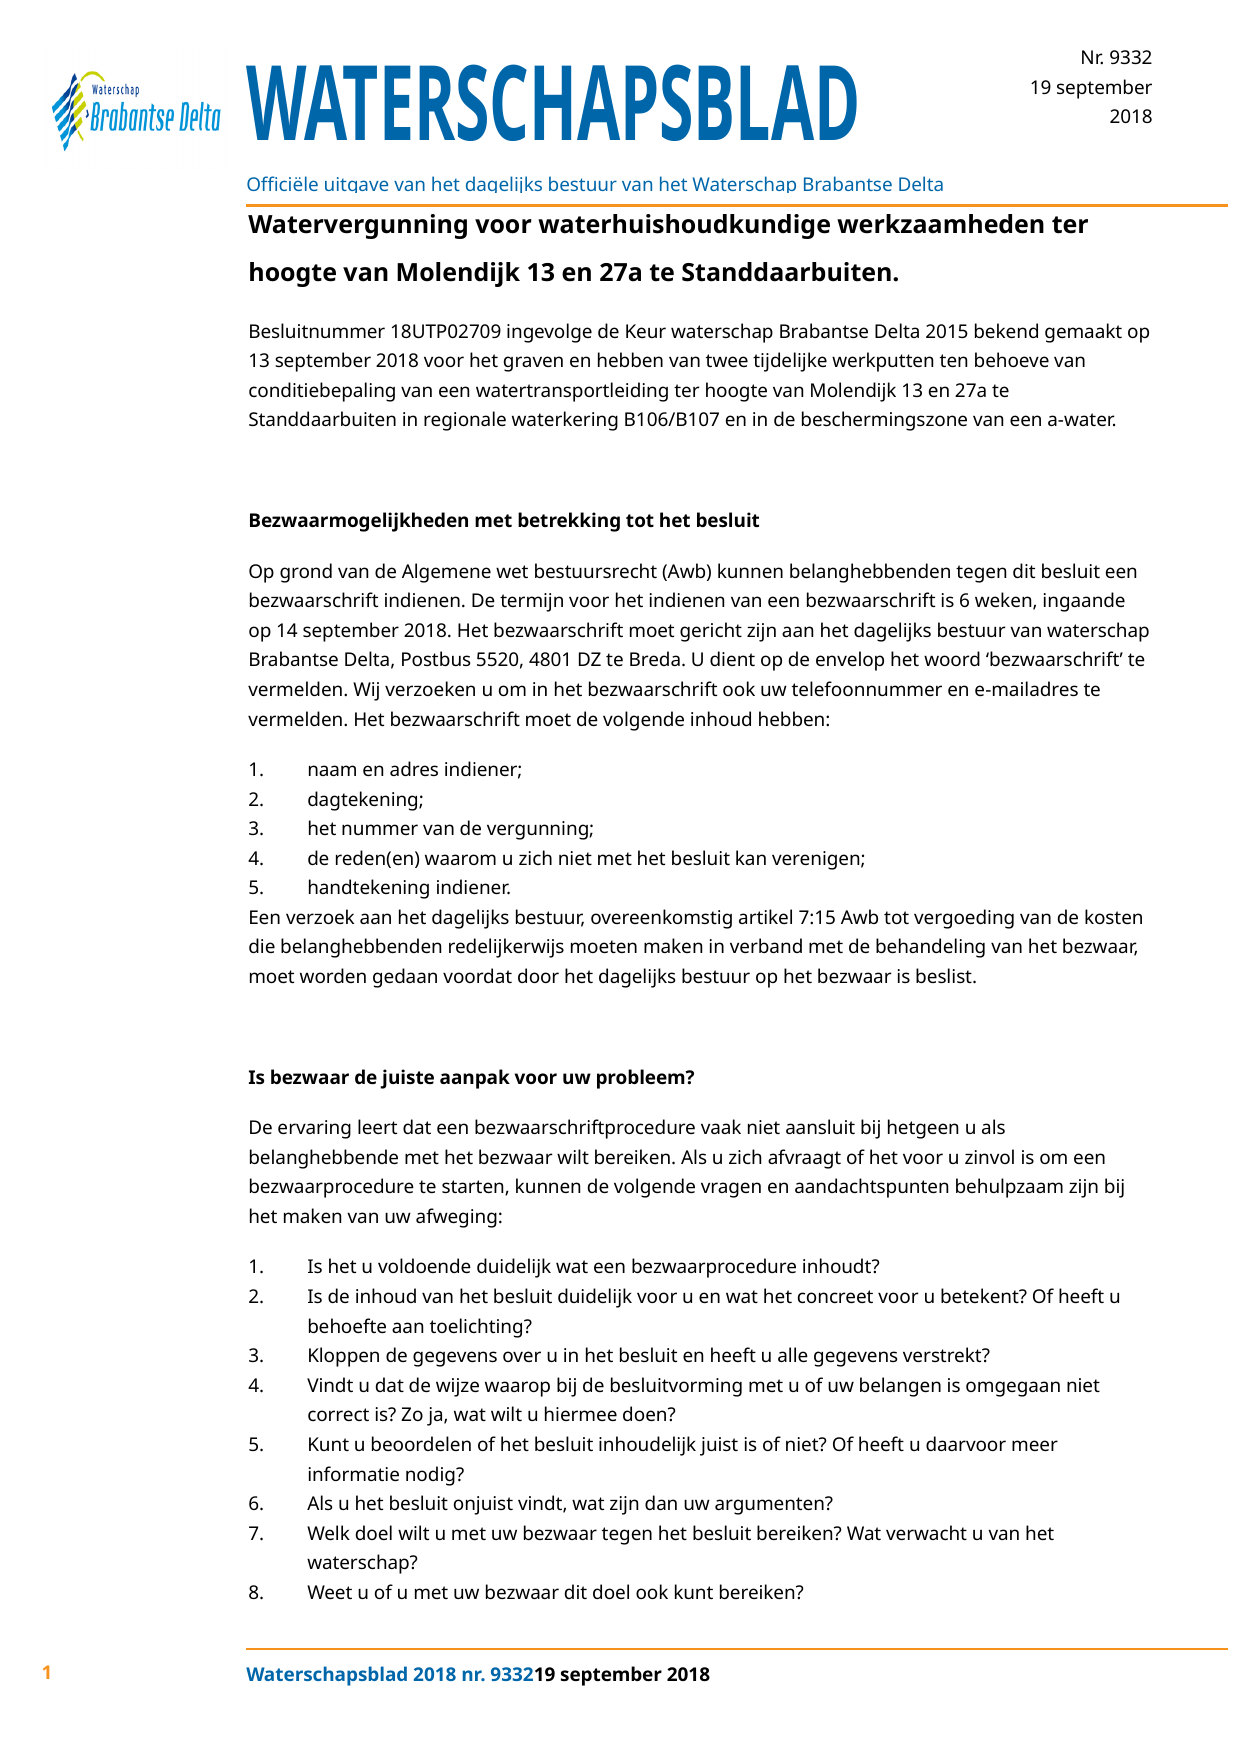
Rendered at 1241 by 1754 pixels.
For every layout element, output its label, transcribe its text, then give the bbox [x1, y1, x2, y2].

list Als u het besluit onjuist vindt, wat zijn dan uw argumenten? [248, 1490, 1152, 1516]
text Besluitnummer 18UTP02709 ingevolge de Keur waterschap Brabantse Delta 2015 bekend gemaakt op 13 september 2018 voor het graven en hebben van twee tijdelijke werkputten ten behoeve van conditiebepaling van een watertransportleiding ter hoogte van Molendijk 13 en 27a te Standdaarbuiten in regionale waterkering B106/B107 en in de beschermingszone van een a-water. [248, 318, 1152, 432]
list Vindt u dat de wijze waarop bij de besluitvorming met u of uw belangen is omgegaan niet correct is? Zo ja, wat wilt u hiermee doen? [248, 1372, 1152, 1427]
text Watervergunning voor waterhuishoudkundige werkzaamheden ter hoogte van Molendijk 13 en 27a te Standdaarbuiten. [248, 207, 1152, 288]
list Kunt u beoordelen of het besluit inhoudelijk juist is of niet? Of heeft u daarvoor meer informatie nodig? [248, 1431, 1152, 1487]
list naam en adres indiener; [248, 756, 1152, 782]
list handtekening indiener. [248, 874, 1152, 900]
list Weet u of u met uw bezwaar dit doel ook kunt bereiken? [248, 1579, 1152, 1605]
text De ervaring leert dat een bezwaarschriftprocedure vaak niet aansluit bij hetgeen u als belanghebbende met het bezwaar wilt bereiken. Als u zich afvraagt of het voor u zinvol is om een bezwaarprocedure te starten, kunnen de volgende vragen en aandachtspunten behulpzaam zijn bij het maken van uw afweging: [248, 1114, 1152, 1229]
list dagtekening; [248, 786, 1152, 812]
text Een verzoek aan het dagelijks bestuur, overeenkomstig artikel 7:15 Awb tot vergoeding van de kosten die belanghebbenden redelijkerwijs moeten maken in verband met de behandeling van het bezwaar, moet worden gedaan voordat door het dagelijks bestuur op het bezwaar is beslist. [248, 904, 1152, 989]
picture [41, 47, 231, 172]
list Is het u voldoende duidelijk wat een bezwaarprocedure inhoudt? [248, 1254, 1152, 1279]
text Bezwaarmogelijkheden met betrekking tot het besluit [248, 507, 1152, 533]
list de reden(en) waarom u zich niet met het besluit kan verenigen; [248, 845, 1152, 871]
list Kloppen de gegevens over u in het besluit en heeft u alle gegevens verstrekt? [248, 1342, 1152, 1368]
list het nummer van de vergunning; [248, 815, 1152, 841]
text Op grond van de Algemene wet bestuursrecht (Awb) kunnen belanghebbenden tegen dit besluit een bezwaarschrift indienen. De termijn voor het indienen van een bezwaarschrift is 6 weken, ingaande op 14 september 2018. Het bezwaarschrift moet gericht zijn aan het dagelijks bestuur van waterschap Brabantse Delta, Postbus 5520, 4801 DZ te Breda. U dient op de envelop het woord ‘bezwaarschrift’ te vermelden. Wij verzoeken u om in het bezwaarschrift ook uw telefoonnummer en e‑mailadres te vermelden. Het bezwaarschrift moet de volgende inhoud hebben: [248, 558, 1152, 732]
list Welk doel wilt u met uw bezwaar tegen het besluit bereiken? Wat verwacht u van het waterschap? [248, 1520, 1152, 1575]
text Is bezwaar de juiste aanpak voor uw probleem? [248, 1064, 1152, 1090]
list Is de inhoud van het besluit duidelijk voor u en wat het concreet voor u betekent? Of heeft u behoefte aan toelichting? [248, 1283, 1152, 1339]
